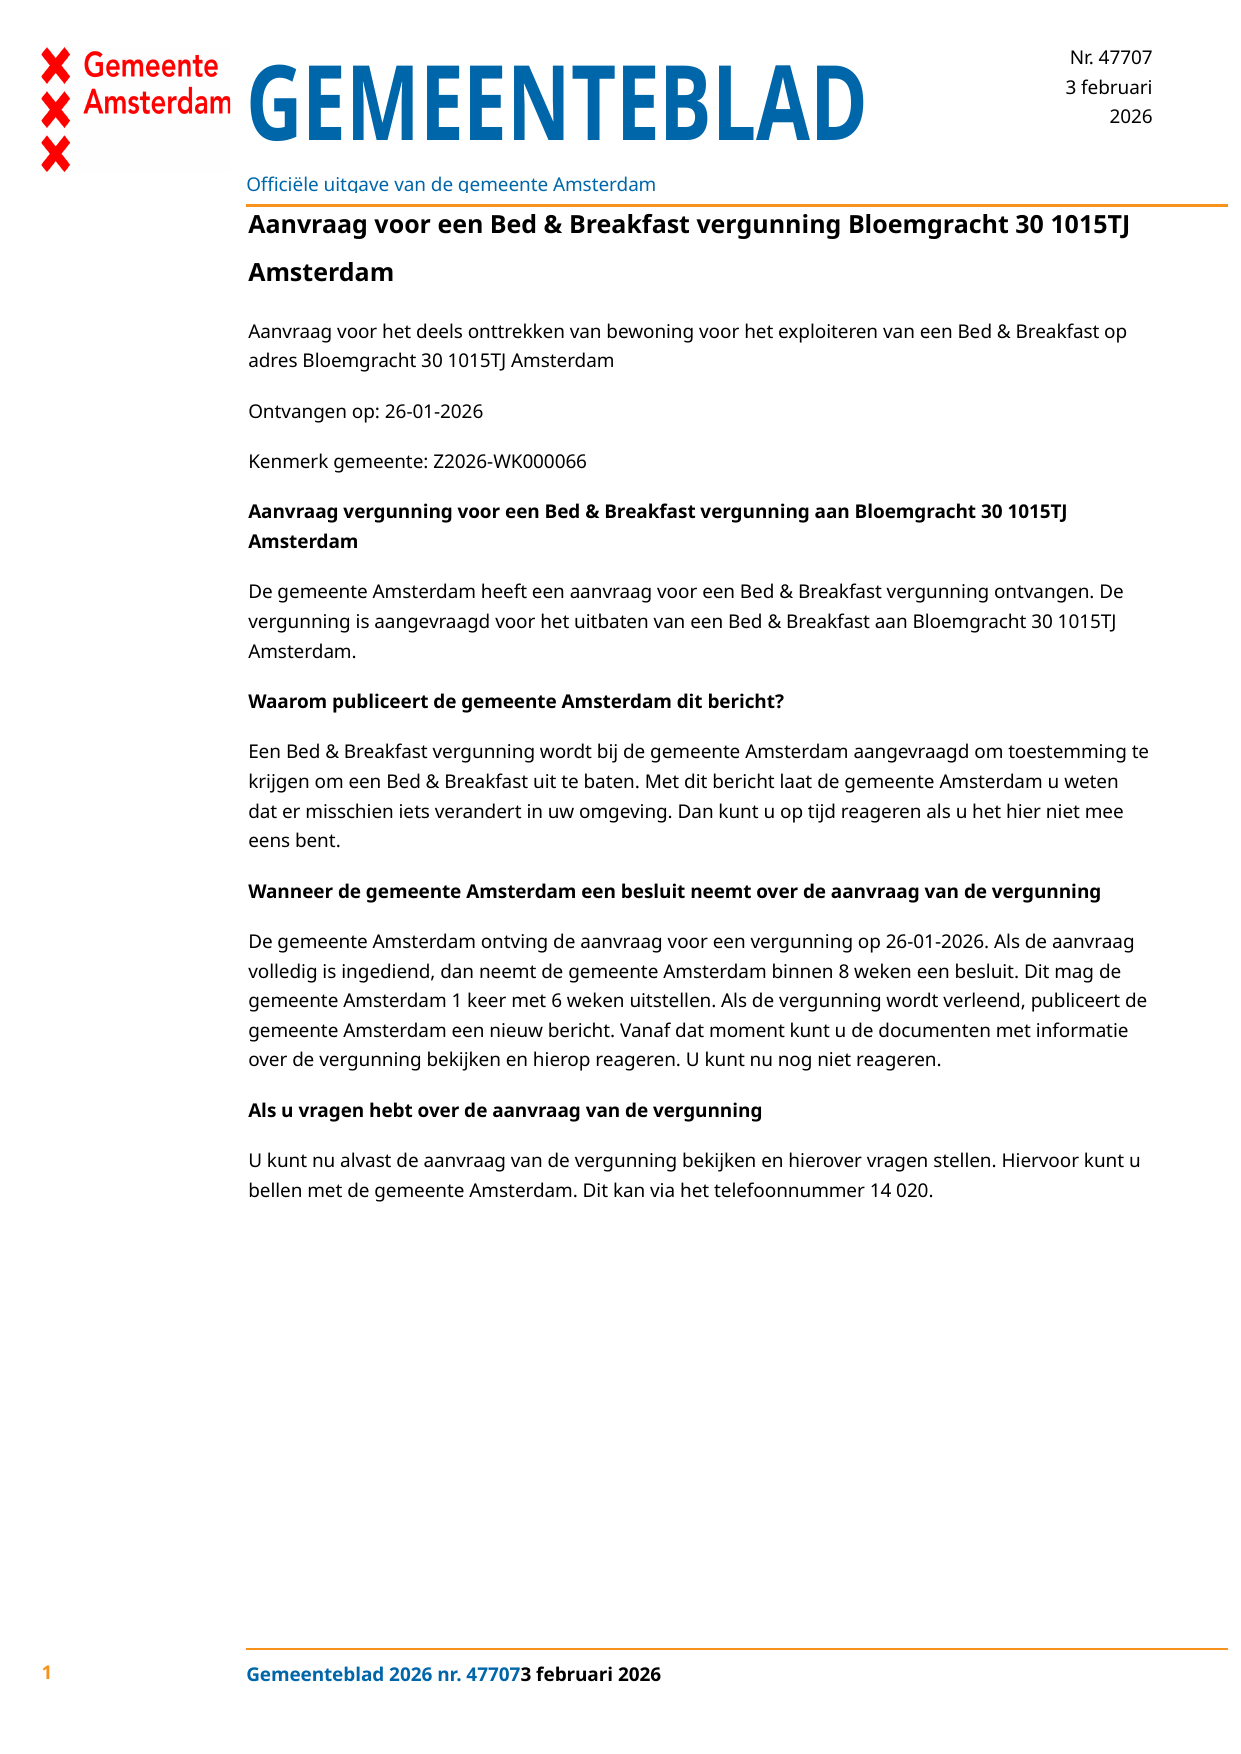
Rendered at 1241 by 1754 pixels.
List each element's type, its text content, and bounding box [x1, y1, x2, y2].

picture [41, 47, 231, 172]
text Aanvraag voor een Bed & Breakfast vergunning Bloemgracht 30 1015TJ Amsterdam [248, 207, 1152, 288]
text U kunt nu alvast de aanvraag van de vergunning bekijken en hierover vragen stellen. Hiervoor kunt u bellen met de gemeente Amsterdam. Dit kan via het telefoonnummer 14 020. [248, 1147, 1152, 1203]
text Ontvangen op: 26-01-2026 [248, 398, 1152, 424]
text Wanneer de gemeente Amsterdam een besluit neemt over de aanvraag van de vergunning [248, 878, 1152, 904]
text De gemeente Amsterdam heeft een aanvraag voor een Bed & Breakfast vergunning ontvangen. De vergunning is aangevraagd voor het uitbaten van een Bed & Breakfast aan Bloemgracht 30 1015TJ Amsterdam. [248, 579, 1152, 664]
text Waarom publiceert de gemeente Amsterdam dit bericht? [248, 688, 1152, 714]
text Aanvraag voor het deels onttrekken van bewoning voor het exploiteren van een Bed & Breakfast op adres Bloemgracht 30 1015TJ Amsterdam [248, 318, 1152, 373]
text Een Bed & Breakfast vergunning wordt bij de gemeente Amsterdam aangevraagd om toestemming te krijgen om een Bed & Breakfast uit te baten. Met dit bericht laat de gemeente Amsterdam u weten dat er misschien iets verandert in uw omgeving. Dan kunt u op tijd reageren als u het hier niet mee eens bent. [248, 739, 1152, 853]
text De gemeente Amsterdam ontving de aanvraag voor een vergunning op 26-01-2026. Als de aanvraag volledig is ingediend, dan neemt de gemeente Amsterdam binnen 8 weken een besluit. Dit mag de gemeente Amsterdam 1 keer met 6 weken uitstellen. Als de vergunning wordt verleend, publiceert de gemeente Amsterdam een nieuw bericht. Vanaf dat moment kunt u de documenten met informatie over de vergunning bekijken en hierop reageren. U kunt nu nog niet reageren. [248, 928, 1152, 1072]
text Als u vragen hebt over de aanvraag van de vergunning [248, 1097, 1152, 1123]
text Aanvraag vergunning voor een Bed & Breakfast vergunning aan Bloemgracht 30 1015TJ Amsterdam [248, 499, 1152, 554]
text Kenmerk gemeente: Z2026-WK000066 [248, 448, 1152, 474]
